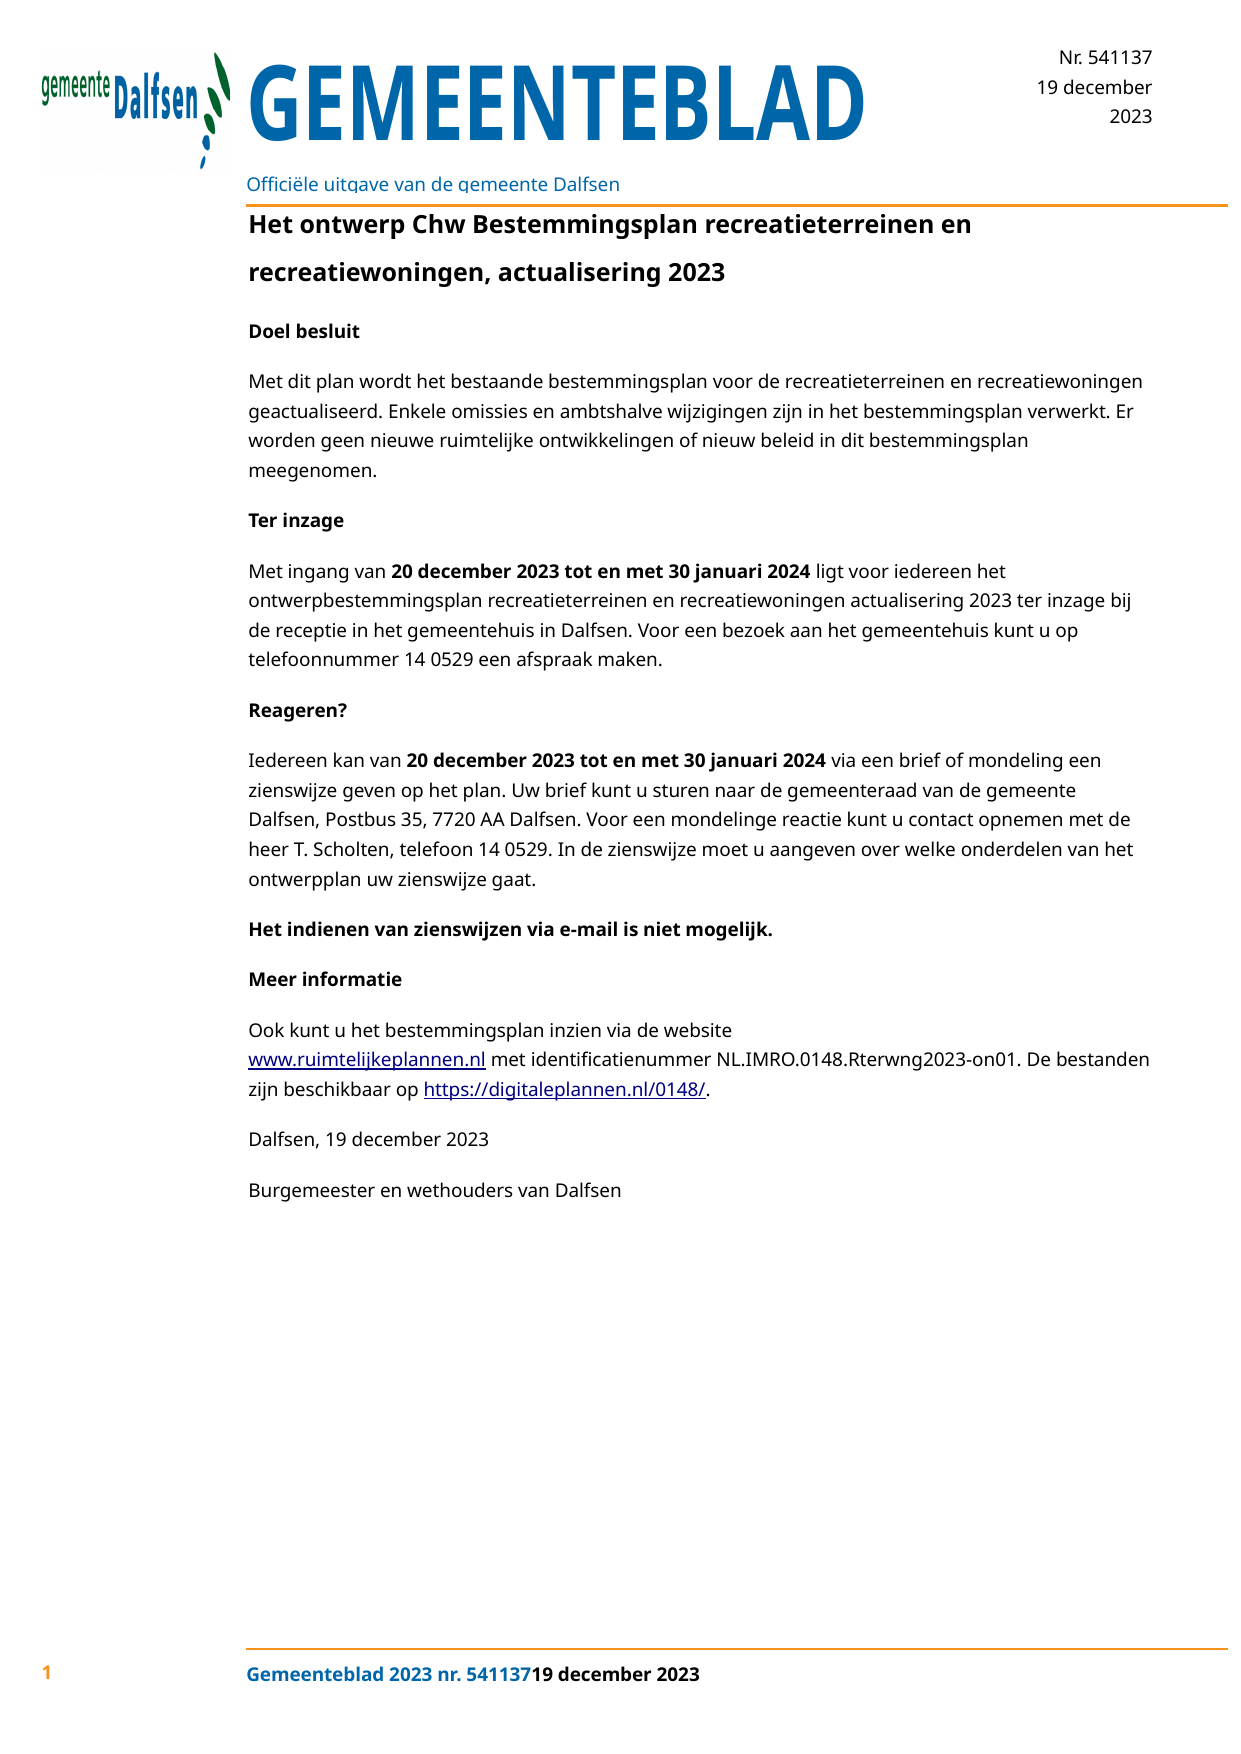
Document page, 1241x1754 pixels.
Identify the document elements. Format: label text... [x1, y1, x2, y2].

text Het indienen van zienswijzen via e-mail is niet mogelijk. [248, 916, 1152, 942]
text Iedereen kan van 20 december 2023 tot en met 30 januari 2024 via een brief of mondeling een zienswijze geven op het plan. Uw brief kunt u sturen naar de gemeenteraad van de gemeente Dalfsen, Postbus 35, 7720 AA Dalfsen. Voor een mondelinge reactie kunt u contact opnemen met de heer T. Scholten, telefoon 14 0529. In de zienswijze moet u aangeven over welke onderdelen van het ontwerpplan uw zienswijze gaat. [248, 747, 1152, 892]
text Dalfsen, 19 december 2023 [248, 1127, 1152, 1152]
text Doel besluit [248, 318, 1152, 344]
text Met ingang van 20 december 2023 tot en met 30 januari 2024 ligt voor iedereen het ontwerpbestemmingsplan recreatieterreinen en recreatiewoningen actualisering 2023 ter inzage bij de receptie in het gemeentehuis in Dalfsen. Voor een bezoek aan het gemeentehuis kunt u op telefoonnummer 14 0529 een afspraak maken. [248, 558, 1152, 672]
text Met dit plan wordt het bestaande bestemmingsplan voor de recreatieterreinen en recreatiewoningen geactualiseerd. Enkele omissies en ambtshalve wijzigingen zijn in het bestemmingsplan verwerkt. Er worden geen nieuwe ruimtelijke ontwikkelingen of nieuw beleid in dit bestemmingsplan meegenomen. [248, 368, 1152, 483]
text Burgemeester en wethouders van Dalfsen [248, 1177, 1152, 1203]
text Ter inzage [248, 507, 1152, 533]
text Reageren? [248, 697, 1152, 723]
text Ook kunt u het bestemmingsplan inzien via de website www.ruimtelijkeplannen.nl met identificatienummer NL.IMRO.0148.Rterwng2023-on01. De bestanden zijn beschikbaar op https://digitaleplannen.nl/0148/. [248, 1017, 1152, 1102]
picture [41, 47, 231, 172]
text Meer informatie [248, 967, 1152, 992]
text Het ontwerp Chw Bestemmingsplan recreatieterreinen en recreatiewoningen, actualisering 2023 [248, 207, 1152, 288]
